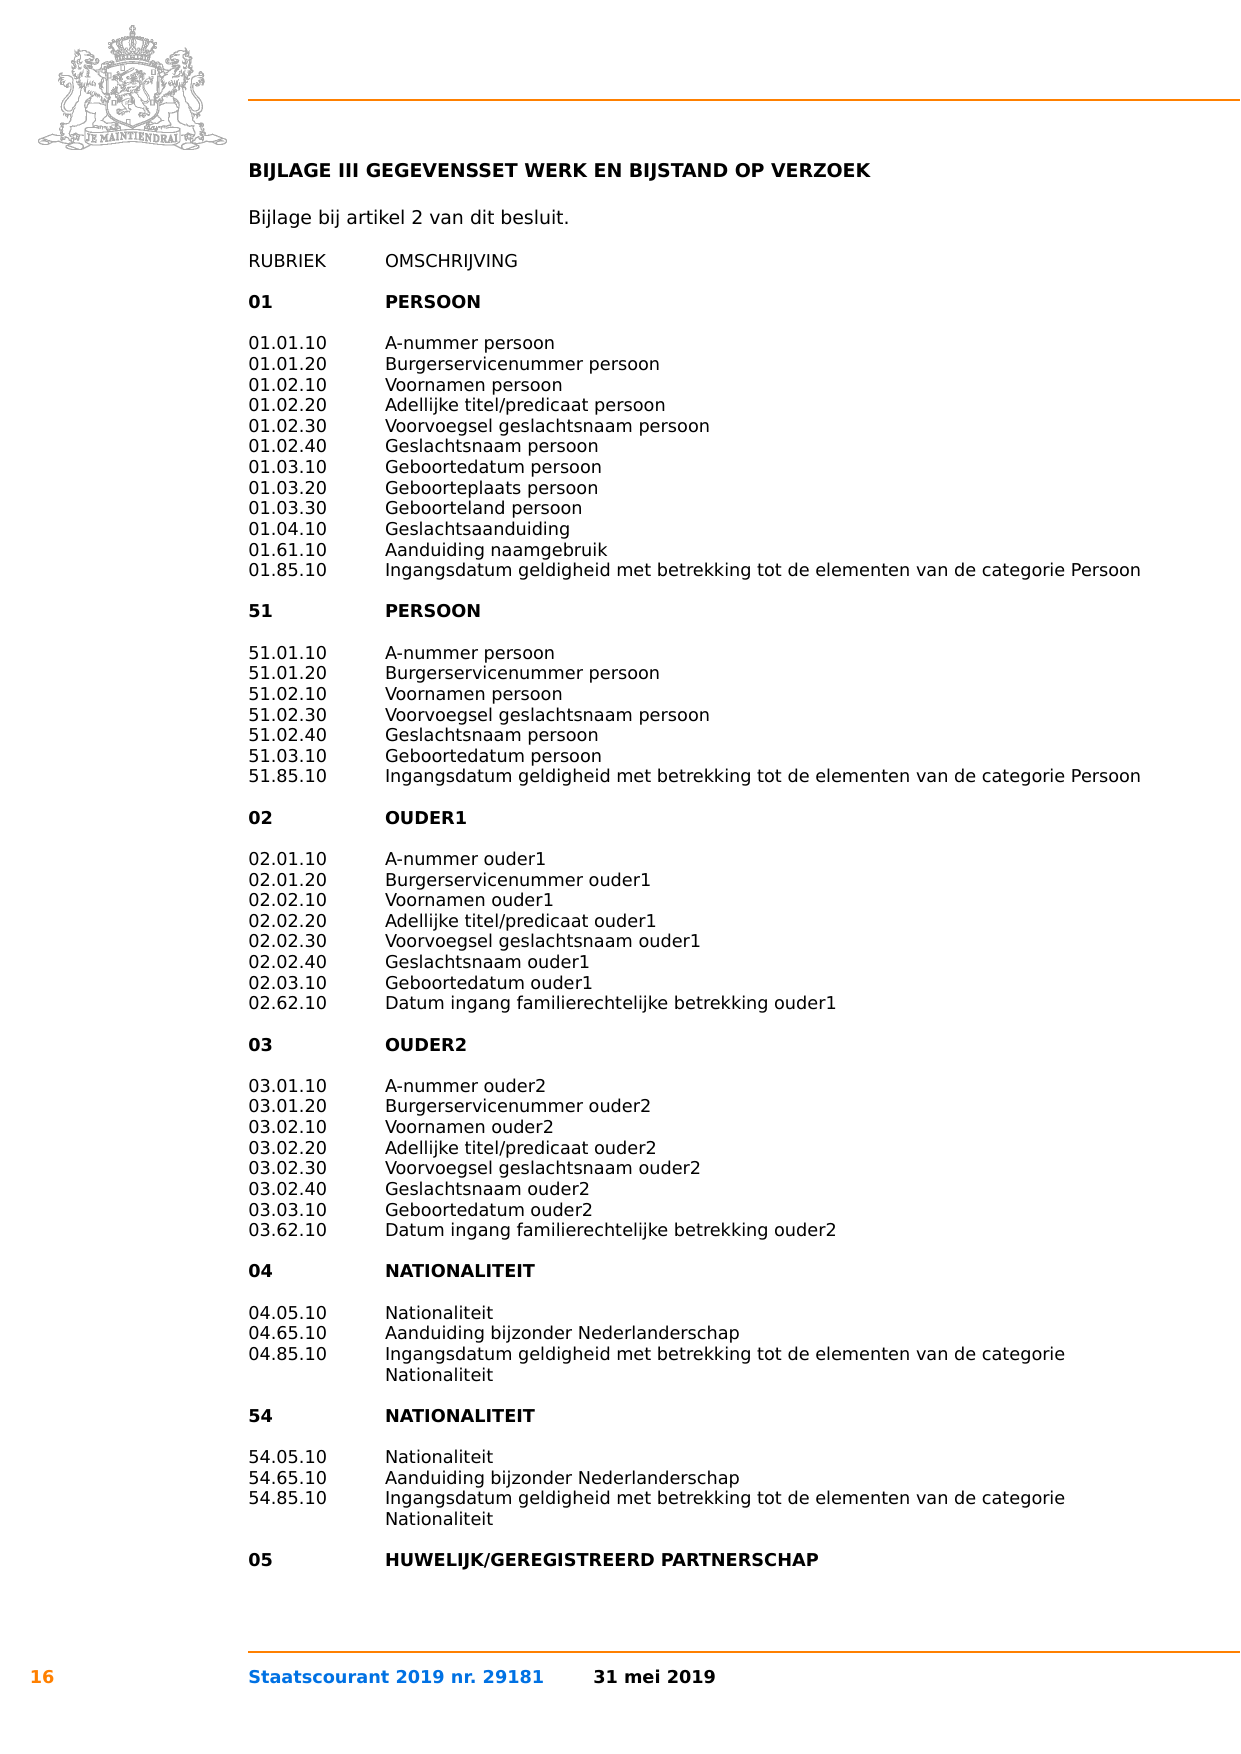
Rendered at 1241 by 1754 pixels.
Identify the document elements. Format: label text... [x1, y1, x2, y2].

table_cell 01 [248, 292, 379, 313]
table_cell NATIONALITEIT [379, 1406, 1163, 1426]
table_cell HUWELIJK/GEREGISTREERD PARTNERSCHAP [379, 1550, 1163, 1571]
table_cell [379, 1426, 1163, 1447]
table_cell 03 [248, 1035, 379, 1055]
table_cell [248, 1385, 379, 1406]
table_cell Voorvoegsel geslachtsnaam persoon [379, 705, 1163, 725]
table_cell 03.01.10 [248, 1076, 379, 1096]
table_cell Ingangsdatum geldigheid met betrekking tot de elementen van de categorie Persoon [379, 560, 1163, 581]
table_cell 54 [248, 1406, 379, 1426]
table_cell 02.01.20 [248, 870, 379, 890]
table_cell 51.02.10 [248, 684, 379, 704]
table_cell 01.02.40 [248, 436, 379, 457]
table_cell Adellijke titel/predicaat persoon [379, 395, 1163, 416]
table_cell A-nummer ouder2 [379, 1076, 1163, 1096]
table_cell A-nummer ouder1 [379, 849, 1163, 869]
table_cell Geslachtsnaam ouder2 [379, 1179, 1163, 1199]
table_cell [248, 1282, 379, 1303]
table_cell 03.03.10 [248, 1200, 379, 1220]
table_cell [379, 1385, 1163, 1406]
table_cell [248, 1426, 379, 1447]
table_cell Geslachtsnaam ouder1 [379, 952, 1163, 973]
text Bijlage bij artikel 2 van dit besluit. [248, 207, 1163, 229]
table_cell 01.03.20 [248, 478, 379, 498]
table_cell 01.01.20 [248, 354, 379, 374]
table_cell 02.02.20 [248, 911, 379, 931]
table_cell 01.02.20 [248, 395, 379, 416]
table_cell 02.03.10 [248, 973, 379, 993]
table_cell 01.03.10 [248, 457, 379, 478]
table_cell Ingangsdatum geldigheid met betrekking tot de elementen van de categorie Nationaliteit [379, 1344, 1163, 1385]
table_cell 01.03.30 [248, 498, 379, 519]
table_cell 03.02.40 [248, 1179, 379, 1199]
table_cell [379, 1055, 1163, 1076]
table_cell Geslachtsnaam persoon [379, 725, 1163, 746]
table_header OMSCHRIJVING [379, 251, 1163, 271]
table_cell Voorvoegsel geslachtsnaam persoon [379, 416, 1163, 436]
table_cell Voorvoegsel geslachtsnaam ouder1 [379, 931, 1163, 952]
table_cell Adellijke titel/predicaat ouder2 [379, 1138, 1163, 1158]
table_cell Voornamen ouder2 [379, 1117, 1163, 1138]
table_cell Burgerservicenummer persoon [379, 354, 1163, 374]
table_cell Geboortedatum persoon [379, 746, 1163, 766]
table_cell [379, 1241, 1163, 1261]
table_cell [379, 313, 1163, 333]
table_cell [248, 1014, 379, 1034]
table_cell Geboortedatum persoon [379, 457, 1163, 478]
table_cell Geslachtsnaam persoon [379, 436, 1163, 457]
table_cell Datum ingang familierechtelijke betrekking ouder2 [379, 1220, 1163, 1241]
table_cell [248, 1241, 379, 1261]
table_cell 51.03.10 [248, 746, 379, 766]
table_cell [379, 271, 1163, 292]
table_cell Voornamen ouder1 [379, 890, 1163, 911]
table_cell Voorvoegsel geslachtsnaam ouder2 [379, 1158, 1163, 1179]
table_cell [379, 1530, 1163, 1550]
table_cell 02.01.10 [248, 849, 379, 869]
table_cell 02.62.10 [248, 993, 379, 1014]
table_cell 03.02.30 [248, 1158, 379, 1179]
table_cell PERSOON [379, 601, 1163, 622]
table_cell 04.65.10 [248, 1323, 379, 1344]
table_cell Datum ingang familierechtelijke betrekking ouder1 [379, 993, 1163, 1014]
table_cell Voornamen persoon [379, 375, 1163, 395]
table_cell 02.02.10 [248, 890, 379, 911]
table_cell 54.05.10 [248, 1447, 379, 1468]
table_cell NATIONALITEIT [379, 1261, 1163, 1282]
table_cell Voornamen persoon [379, 684, 1163, 704]
table_cell 51.01.20 [248, 663, 379, 684]
table_cell A-nummer persoon [379, 333, 1163, 354]
table_cell 03.02.10 [248, 1117, 379, 1138]
table_cell 01.85.10 [248, 560, 379, 581]
table_cell [248, 1571, 379, 1591]
table_cell 03.02.20 [248, 1138, 379, 1158]
table_cell Burgerservicenummer ouder1 [379, 870, 1163, 890]
table_cell [248, 1055, 379, 1076]
table_cell [379, 828, 1163, 849]
table_cell Geboortedatum ouder1 [379, 973, 1163, 993]
table_cell 02.02.40 [248, 952, 379, 973]
table_cell PERSOON [379, 292, 1163, 313]
table_cell 02 [248, 808, 379, 828]
table_cell Geslachtsaanduiding [379, 519, 1163, 539]
table_cell 01.02.10 [248, 375, 379, 395]
table_cell Aanduiding naamgebruik [379, 540, 1163, 560]
table_cell [248, 581, 379, 601]
table_cell Aanduiding bijzonder Nederlanderschap [379, 1323, 1163, 1344]
table_cell Aanduiding bijzonder Nederlanderschap [379, 1468, 1163, 1488]
table_cell 03.01.20 [248, 1096, 379, 1117]
table_cell Nationaliteit [379, 1447, 1163, 1468]
table_cell 01.04.10 [248, 519, 379, 539]
table_cell 54.85.10 [248, 1488, 379, 1529]
table_cell OUDER1 [379, 808, 1163, 828]
table_cell 04 [248, 1261, 379, 1282]
picture [38, 25, 227, 150]
table_cell 02.02.30 [248, 931, 379, 952]
table_cell [248, 787, 379, 808]
table_cell 03.62.10 [248, 1220, 379, 1241]
table_cell [379, 1571, 1163, 1591]
table_cell 05 [248, 1550, 379, 1571]
table_cell 51 [248, 601, 379, 622]
table_cell Adellijke titel/predicaat ouder1 [379, 911, 1163, 931]
table_cell [379, 787, 1163, 808]
table_cell Burgerservicenummer persoon [379, 663, 1163, 684]
table_cell [248, 313, 379, 333]
subtitle BIJLAGE III GEGEVENSSET WERK EN BIJSTAND OP VERZOEK [248, 160, 1163, 182]
table_cell 51.01.10 [248, 643, 379, 663]
table_cell Geboorteland persoon [379, 498, 1163, 519]
table_cell 51.02.30 [248, 705, 379, 725]
table_cell [379, 622, 1163, 643]
table_cell 01.61.10 [248, 540, 379, 560]
table_cell [248, 828, 379, 849]
table_header RUBRIEK [248, 251, 379, 271]
table_cell Ingangsdatum geldigheid met betrekking tot de elementen van de categorie Persoon [379, 766, 1163, 787]
table_cell 51.85.10 [248, 766, 379, 787]
table_cell 01.02.30 [248, 416, 379, 436]
table_cell [379, 581, 1163, 601]
table_cell Ingangsdatum geldigheid met betrekking tot de elementen van de categorie Nationaliteit [379, 1488, 1163, 1529]
table_cell Geboortedatum ouder2 [379, 1200, 1163, 1220]
table_cell [379, 1282, 1163, 1303]
table_cell 54.65.10 [248, 1468, 379, 1488]
table_cell 04.85.10 [248, 1344, 379, 1385]
table_cell OUDER2 [379, 1035, 1163, 1055]
table_cell 01.01.10 [248, 333, 379, 354]
table_cell A-nummer persoon [379, 643, 1163, 663]
table_cell Nationaliteit [379, 1303, 1163, 1323]
table_cell [248, 271, 379, 292]
table_cell 51.02.40 [248, 725, 379, 746]
table_cell Geboorteplaats persoon [379, 478, 1163, 498]
table_cell [248, 1530, 379, 1550]
table_cell [379, 1014, 1163, 1034]
table_cell [248, 622, 379, 643]
table_cell Burgerservicenummer ouder2 [379, 1096, 1163, 1117]
table_cell 04.05.10 [248, 1303, 379, 1323]
